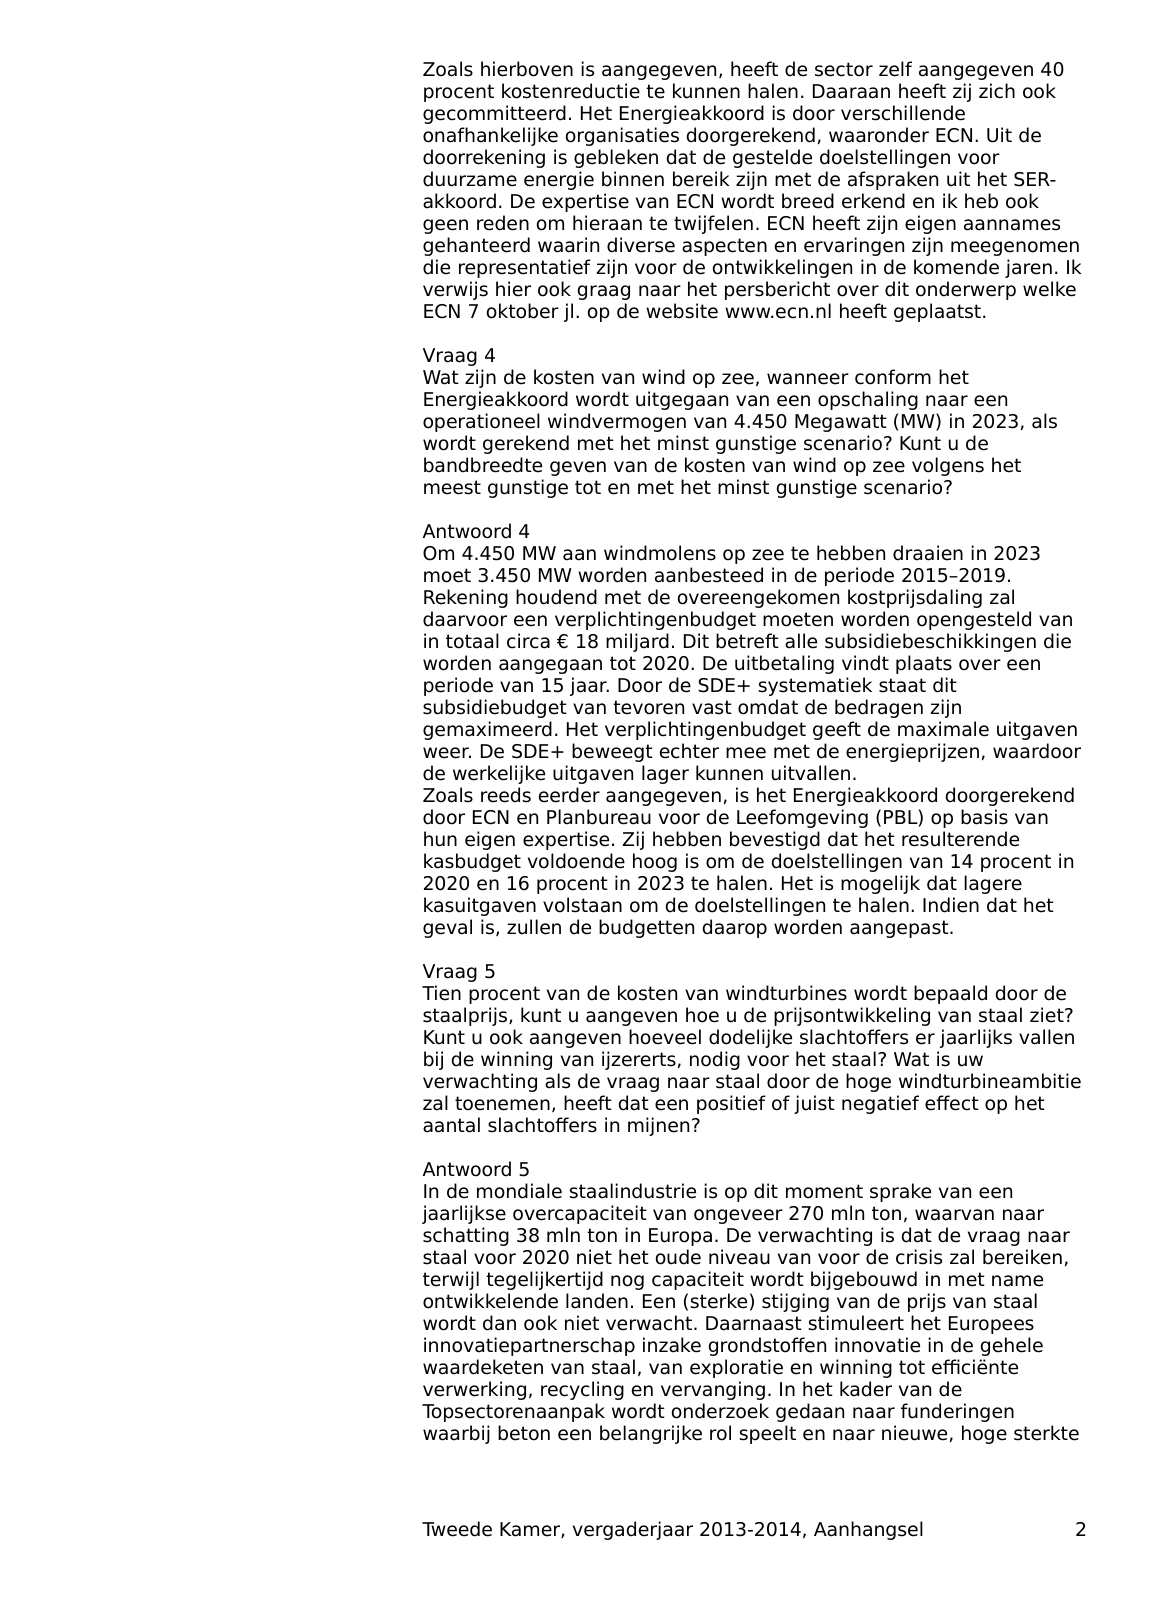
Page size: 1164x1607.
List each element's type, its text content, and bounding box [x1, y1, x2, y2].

text Tien procent van de kosten van windturbines wordt bepaald door de staalprijs, kunt u aangeven hoe u de prijsontwikkeling van staal ziet? Kunt u ook aangeven hoeveel dodelijke slachtoffers er jaarlijks vallen bij de winning van ijzererts, nodig voor het staal? Wat is uw verwachting als de vraag naar staal door de hoge windturbineambitie zal toenemen, heeft dat een positief of juist negatief effect op het aantal slachtoffers in mijnen? [422, 983, 1087, 1137]
text Zoals hierboven is aangegeven, heeft de sector zelf aangegeven 40 procent kostenreductie te kunnen halen. Daaraan heeft zij zich ook gecommitteerd. Het Energieakkoord is door verschillende onafhankelijke organisaties doorgerekend, waaronder ECN. Uit de doorrekening is gebleken dat de gestelde doelstellingen voor duurzame energie binnen bereik zijn met de afspraken uit het SER-akkoord. De expertise van ECN wordt breed erkend en ik heb ook geen reden om hieraan te twijfelen. ECN heeft zijn eigen aannames gehanteerd waarin diverse aspecten en ervaringen zijn meegenomen die representatief zijn voor de ontwikkelingen in de komende jaren. Ik verwijs hier ook graag naar het persbericht over dit onderwerp welke ECN 7 oktober jl. op de website www.ecn.nl heeft geplaatst. [422, 59, 1087, 323]
text Vraag 4 [422, 345, 1087, 367]
text Om 4.450 MW aan windmolens op zee te hebben draaien in 2023 moet 3.450 MW worden aanbesteed in de periode 2015–2019. Rekening houdend met de overeengekomen kostprijsdaling zal daarvoor een verplichtingenbudget moeten worden opengesteld van in totaal circa € 18 miljard. Dit betreft alle subsidiebeschikkingen die worden aangegaan tot 2020. De uitbetaling vindt plaats over een periode van 15 jaar. Door de SDE+ systematiek staat dit subsidiebudget van tevoren vast omdat de bedragen zijn gemaximeerd. Het verplichtingenbudget geeft de maximale uitgaven weer. De SDE+ beweegt echter mee met de energieprijzen, waardoor de werkelijke uitgaven lager kunnen uitvallen. [422, 543, 1087, 785]
text Vraag 5 [422, 961, 1087, 983]
text Wat zijn de kosten van wind op zee, wanneer conform het Energieakkoord wordt uitgegaan van een opschaling naar een operationeel windvermogen van 4.450 Megawatt (MW) in 2023, als wordt gerekend met het minst gunstige scenario? Kunt u de bandbreedte geven van de kosten van wind op zee volgens het meest gunstige tot en met het minst gunstige scenario? [422, 367, 1087, 499]
text Zoals reeds eerder aangegeven, is het Energieakkoord doorgerekend door ECN en Planbureau voor de Leefomgeving (PBL) op basis van hun eigen expertise. Zij hebben bevestigd dat het resulterende kasbudget voldoende hoog is om de doelstellingen van 14 procent in 2020 en 16 procent in 2023 te halen. Het is mogelijk dat lagere kasuitgaven volstaan om de doelstellingen te halen. Indien dat het geval is, zullen de budgetten daarop worden aangepast. [422, 785, 1087, 939]
text Antwoord 4 [422, 521, 1087, 543]
text Antwoord 5 [422, 1159, 1087, 1181]
text In de mondiale staalindustrie is op dit moment sprake van een jaarlijkse overcapaciteit van ongeveer 270 mln ton, waarvan naar schatting 38 mln ton in Europa. De verwachting is dat de vraag naar staal voor 2020 niet het oude niveau van voor de crisis zal bereiken, terwijl tegelijkertijd nog capaciteit wordt bijgebouwd in met name ontwikkelende landen. Een (sterke) stijging van de prijs van staal wordt dan ook niet verwacht. Daarnaast stimuleert het Europees innovatiepartnerschap inzake grondstoffen innovatie in de gehele waardeketen van staal, van exploratie en winning tot efficiënte verwerking, recycling en vervanging. In het kader van de Topsectorenaanpak wordt onderzoek gedaan naar funderingen waarbij beton een belangrijke rol speelt en naar nieuwe, hoge sterkte [422, 1181, 1087, 1444]
